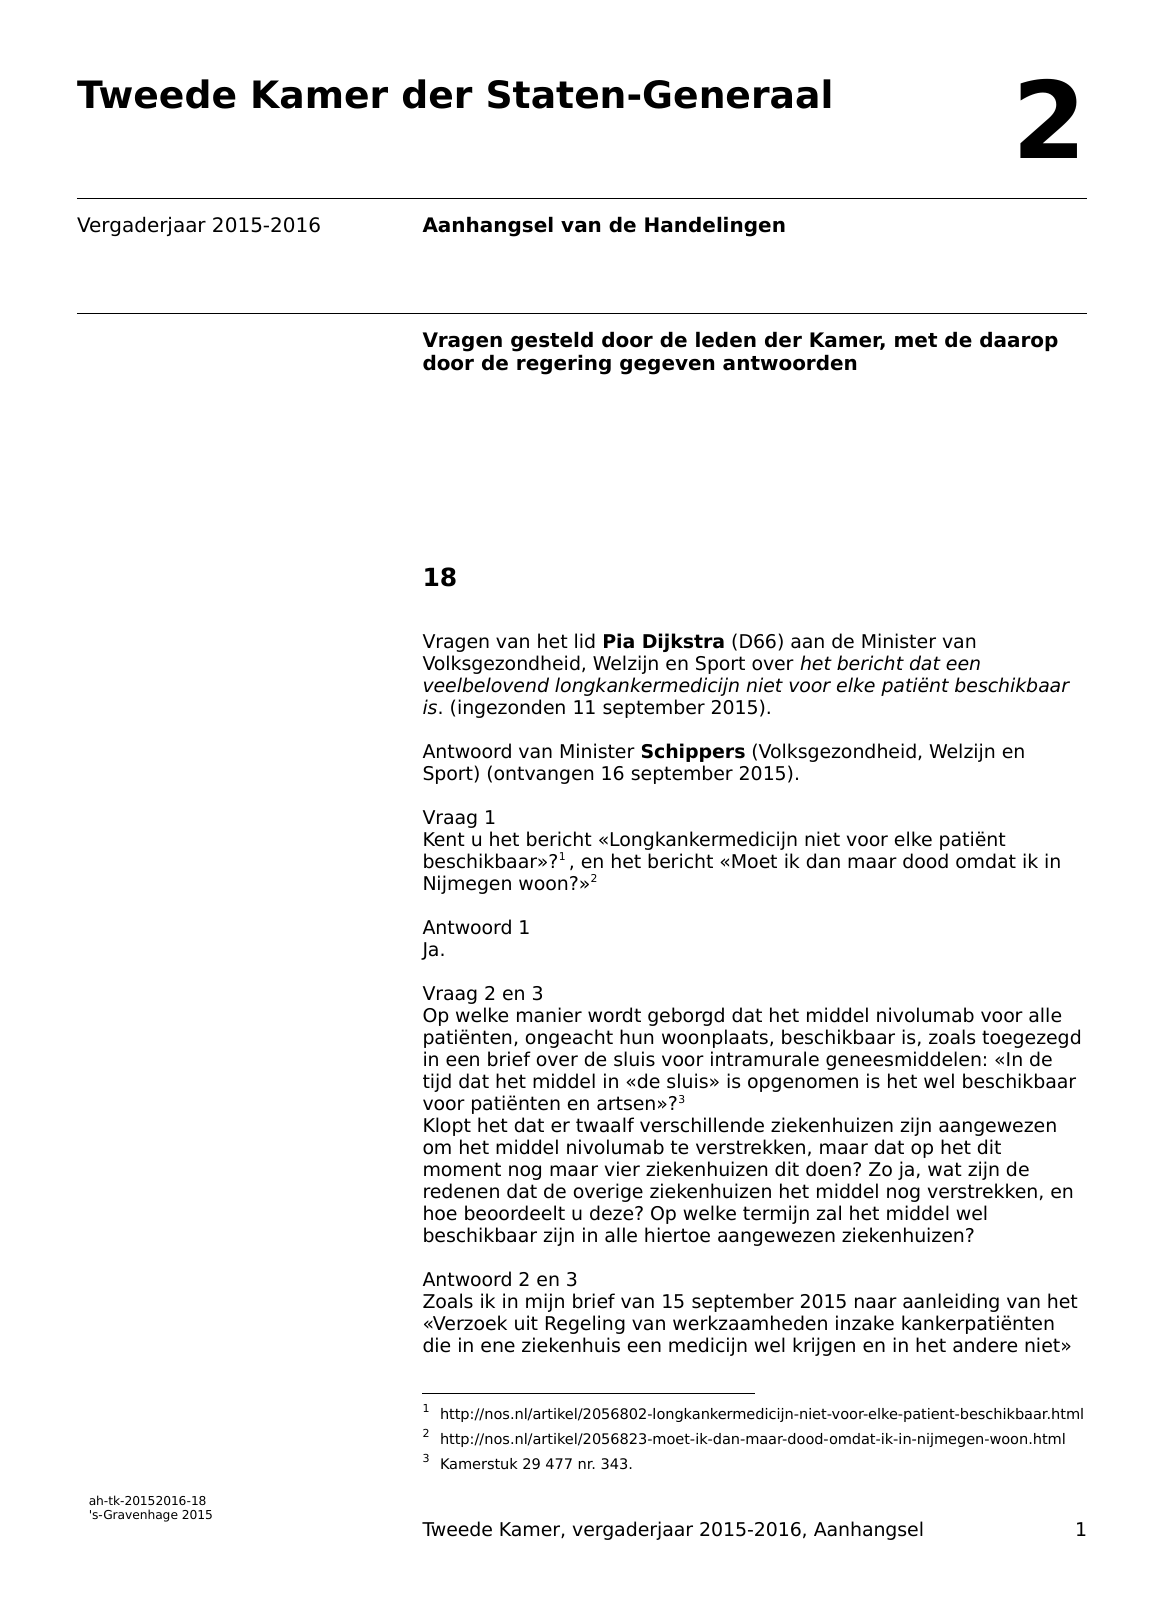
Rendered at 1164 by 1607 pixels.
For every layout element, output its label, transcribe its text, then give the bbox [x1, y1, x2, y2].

text Kent u het bericht «Longkankermedicijn niet voor elke patiënt beschikbaar»?, en het bericht «Moet ik dan maar dood omdat ik in Nijmegen woon?» [422, 829, 1087, 895]
text Antwoord 2 en 3 [422, 1269, 1087, 1291]
text 's-Gravenhage 2015 [88, 1508, 323, 1522]
text http://nos.nl/artikel/2056823-moet-ik-dan-maar-dood-omdat-ik-in-nijmegen-woon.html [422, 1427, 1087, 1449]
table_header 2 [886, 59, 1087, 198]
text Vraag 2 en 3 [422, 983, 1087, 1005]
text Klopt het dat er twaalf verschillende ziekenhuizen zijn aangewezen om het middel nivolumab te verstrekken, maar dat op het dit moment nog maar vier ziekenhuizen dit doen? Zo ja, wat zijn de redenen dat de overige ziekenhuizen het middel nog verstrekken, en hoe beoordeelt u deze? Op welke termijn zal het middel wel beschikbaar zijn in alle hiertoe aangewezen ziekenhuizen? [422, 1115, 1087, 1247]
text Vragen van het lid Pia Dijkstra (D66) aan de Minister van Volksgezondheid, Welzijn en Sport over het bericht dat een veelbelovend longkankermedicijn niet voor elke patiënt beschikbaar is. (ingezonden 11 september 2015). [422, 631, 1087, 718]
text Zoals ik in mijn brief van 15 september 2015 naar aanleiding van het «Verzoek uit Regeling van werkzaamheden inzake kankerpatiënten die in ene ziekenhuis een medicijn wel krijgen en in het andere niet» [422, 1291, 1087, 1357]
text Kamerstuk 29 477 nr. 343. [422, 1452, 1087, 1474]
text Antwoord 1 [422, 917, 1087, 939]
table_header Tweede Kamer der Staten-Generaal [77, 59, 886, 198]
text 18 [422, 563, 1087, 592]
text Op welke manier wordt geborgd dat het middel nivolumab voor alle patiënten, ongeacht hun woonplaats, beschikbaar is, zoals toegezegd in een brief over de sluis voor intramurale geneesmiddelen: «In de tijd dat het middel in «de sluis» is opgenomen is het wel beschikbaar voor patiënten en artsen»? [422, 1005, 1087, 1115]
text Vraag 1 [422, 807, 1087, 829]
text Ja. [422, 939, 1087, 961]
text ah-tk-20152016-18 [88, 1494, 323, 1508]
table_cell Aanhangsel van de Handelingen [422, 199, 1087, 313]
text http://nos.nl/artikel/2056802-longkankermedicijn-niet-voor-elke-patient-beschikbaar.html [422, 1402, 1087, 1424]
text Antwoord van Minister Schippers (Volksgezondheid, Welzijn en Sport) (ontvangen 16 september 2015). [422, 741, 1087, 785]
table_cell [77, 314, 422, 376]
table_cell Vergaderjaar 2015-2016 [77, 199, 422, 313]
table_cell Vragen gesteld door de leden der Kamer, met de daarop door de regering gegeven antwoorden [422, 314, 1087, 376]
